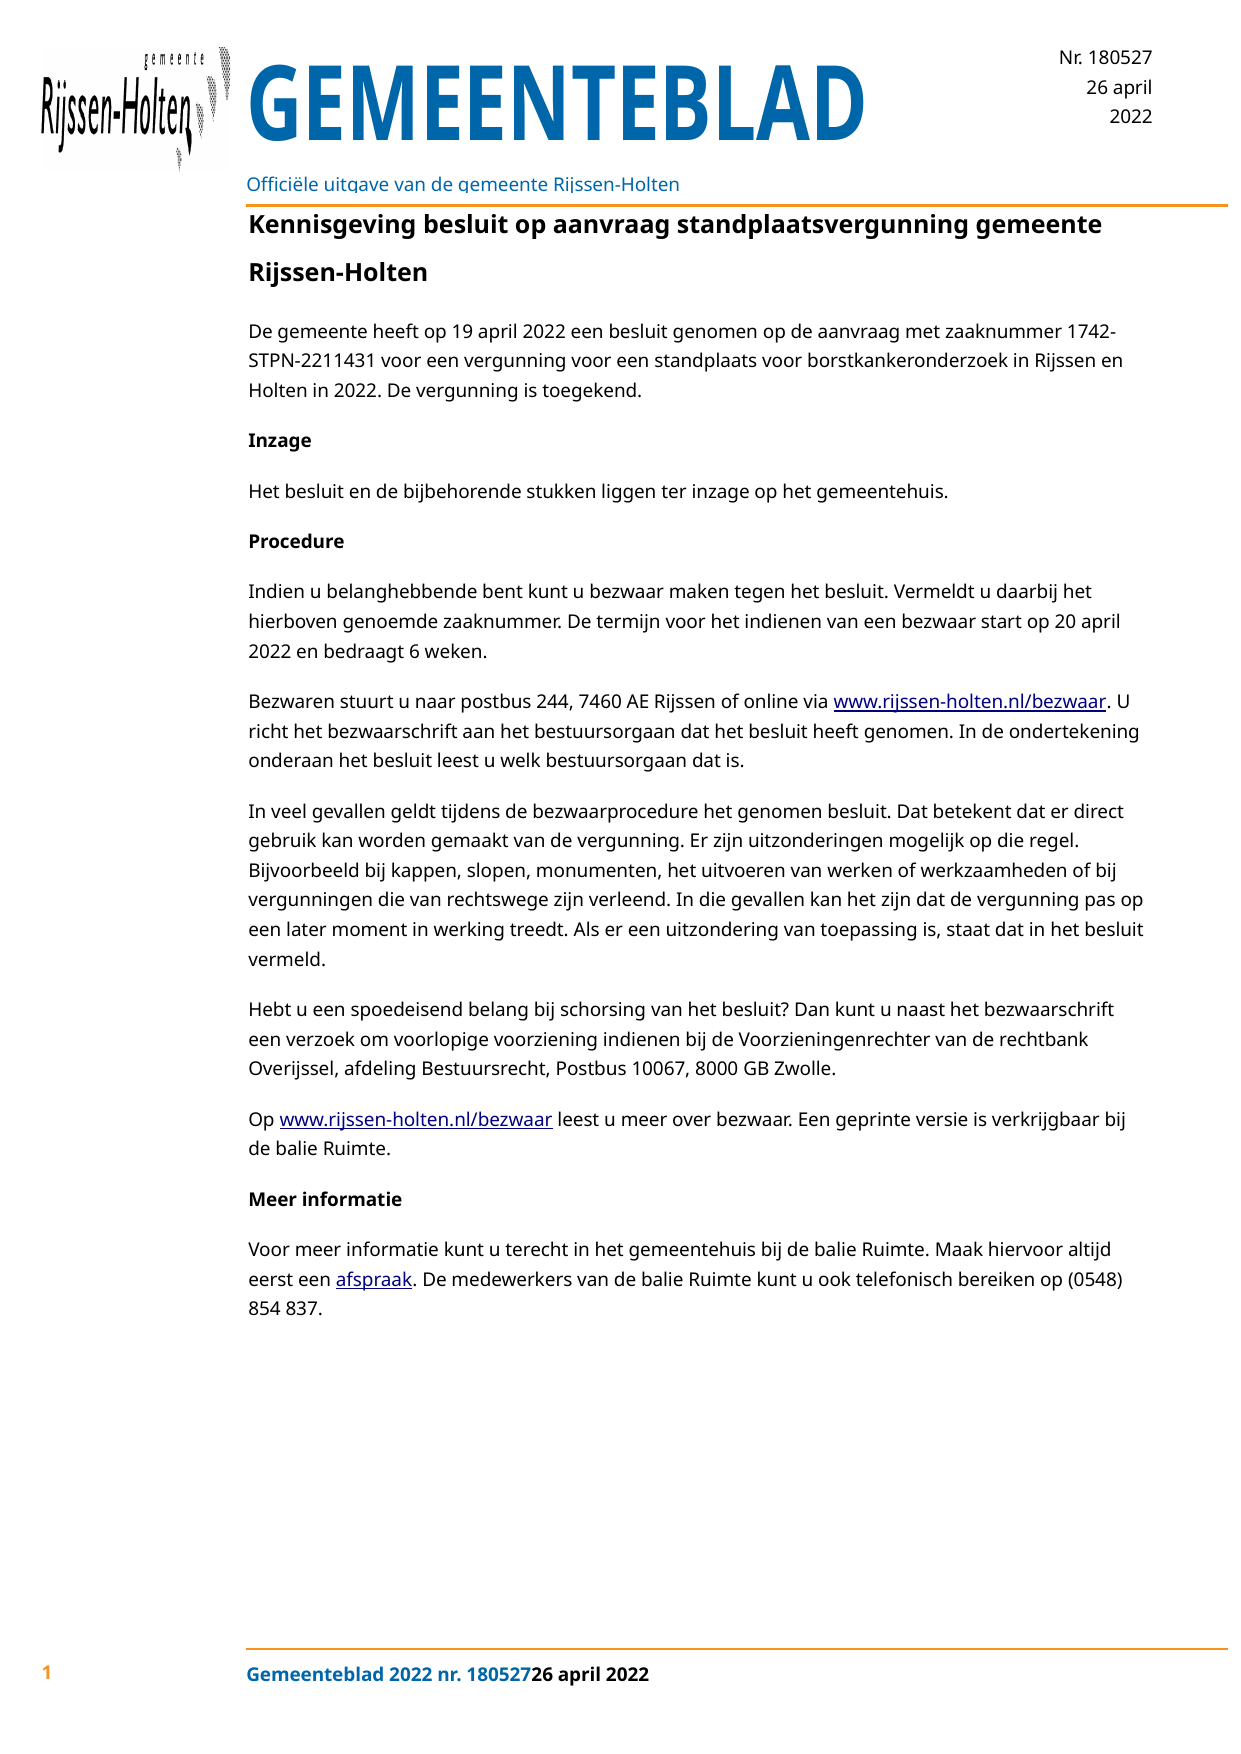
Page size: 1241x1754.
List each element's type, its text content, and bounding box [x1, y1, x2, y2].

text Voor meer informatie kunt u terecht in het gemeentehuis bij de balie Ruimte. Maak hiervoor altijd eerst een afspraak. De medewerkers van de balie Ruimte kunt u ook telefonisch bereiken op (0548) 854 837. [248, 1236, 1152, 1321]
text Indien u belanghebbende bent kunt u bezwaar maken tegen het besluit. Vermeldt u daarbij het hierboven genoemde zaaknummer. De termijn voor het indienen van een bezwaar start op 20 april 2022 en bedraagt 6 weken. [248, 579, 1152, 664]
text Inzage [248, 427, 1152, 453]
text Hebt u een spoedeisend belang bij schorsing van het besluit? Dan kunt u naast het bezwaarschrift een verzoek om voorlopige voorziening indienen bij de Voorzieningenrechter van de rechtbank Overijssel, afdeling Bestuursrecht, Postbus 10067, 8000 GB Zwolle. [248, 996, 1152, 1081]
text Procedure [248, 528, 1152, 554]
text Kennisgeving besluit op aanvraag standplaatsvergunning gemeente Rijssen-Holten [248, 207, 1152, 288]
text Meer informatie [248, 1186, 1152, 1212]
text Op www.rijssen-holten.nl/bezwaar leest u meer over bezwaar. Een geprinte versie is verkrijgbaar bij de balie Ruimte. [248, 1106, 1152, 1161]
text Het besluit en de bijbehorende stukken liggen ter inzage op het gemeentehuis. [248, 478, 1152, 504]
text De gemeente heeft op 19 april 2022 een besluit genomen op de aanvraag met zaaknummer 1742-STPN-2211431 voor een vergunning voor een standplaats voor borstkankeronderzoek in Rijssen en Holten in 2022. De vergunning is toegekend. [248, 318, 1152, 403]
text Bezwaren stuurt u naar postbus 244, 7460 AE Rijssen of online via www.rijssen-holten.nl/bezwaar. U richt het bezwaarschrift aan het bestuursorgaan dat het besluit heeft genomen. In de ondertekening onderaan het besluit leest u welk bestuursorgaan dat is. [248, 688, 1152, 773]
picture [41, 47, 231, 172]
text In veel gevallen geldt tijdens de bezwaarprocedure het genomen besluit. Dat betekent dat er direct gebruik kan worden gemaakt van de vergunning. Er zijn uitzonderingen mogelijk op die regel. Bijvoorbeeld bij kappen, slopen, monumenten, het uitvoeren van werken of werkzaamheden of bij vergunningen die van rechtswege zijn verleend. In die gevallen kan het zijn dat de vergunning pas op een later moment in werking treedt. Als er een uitzondering van toepassing is, staat dat in het besluit vermeld. [248, 798, 1152, 972]
